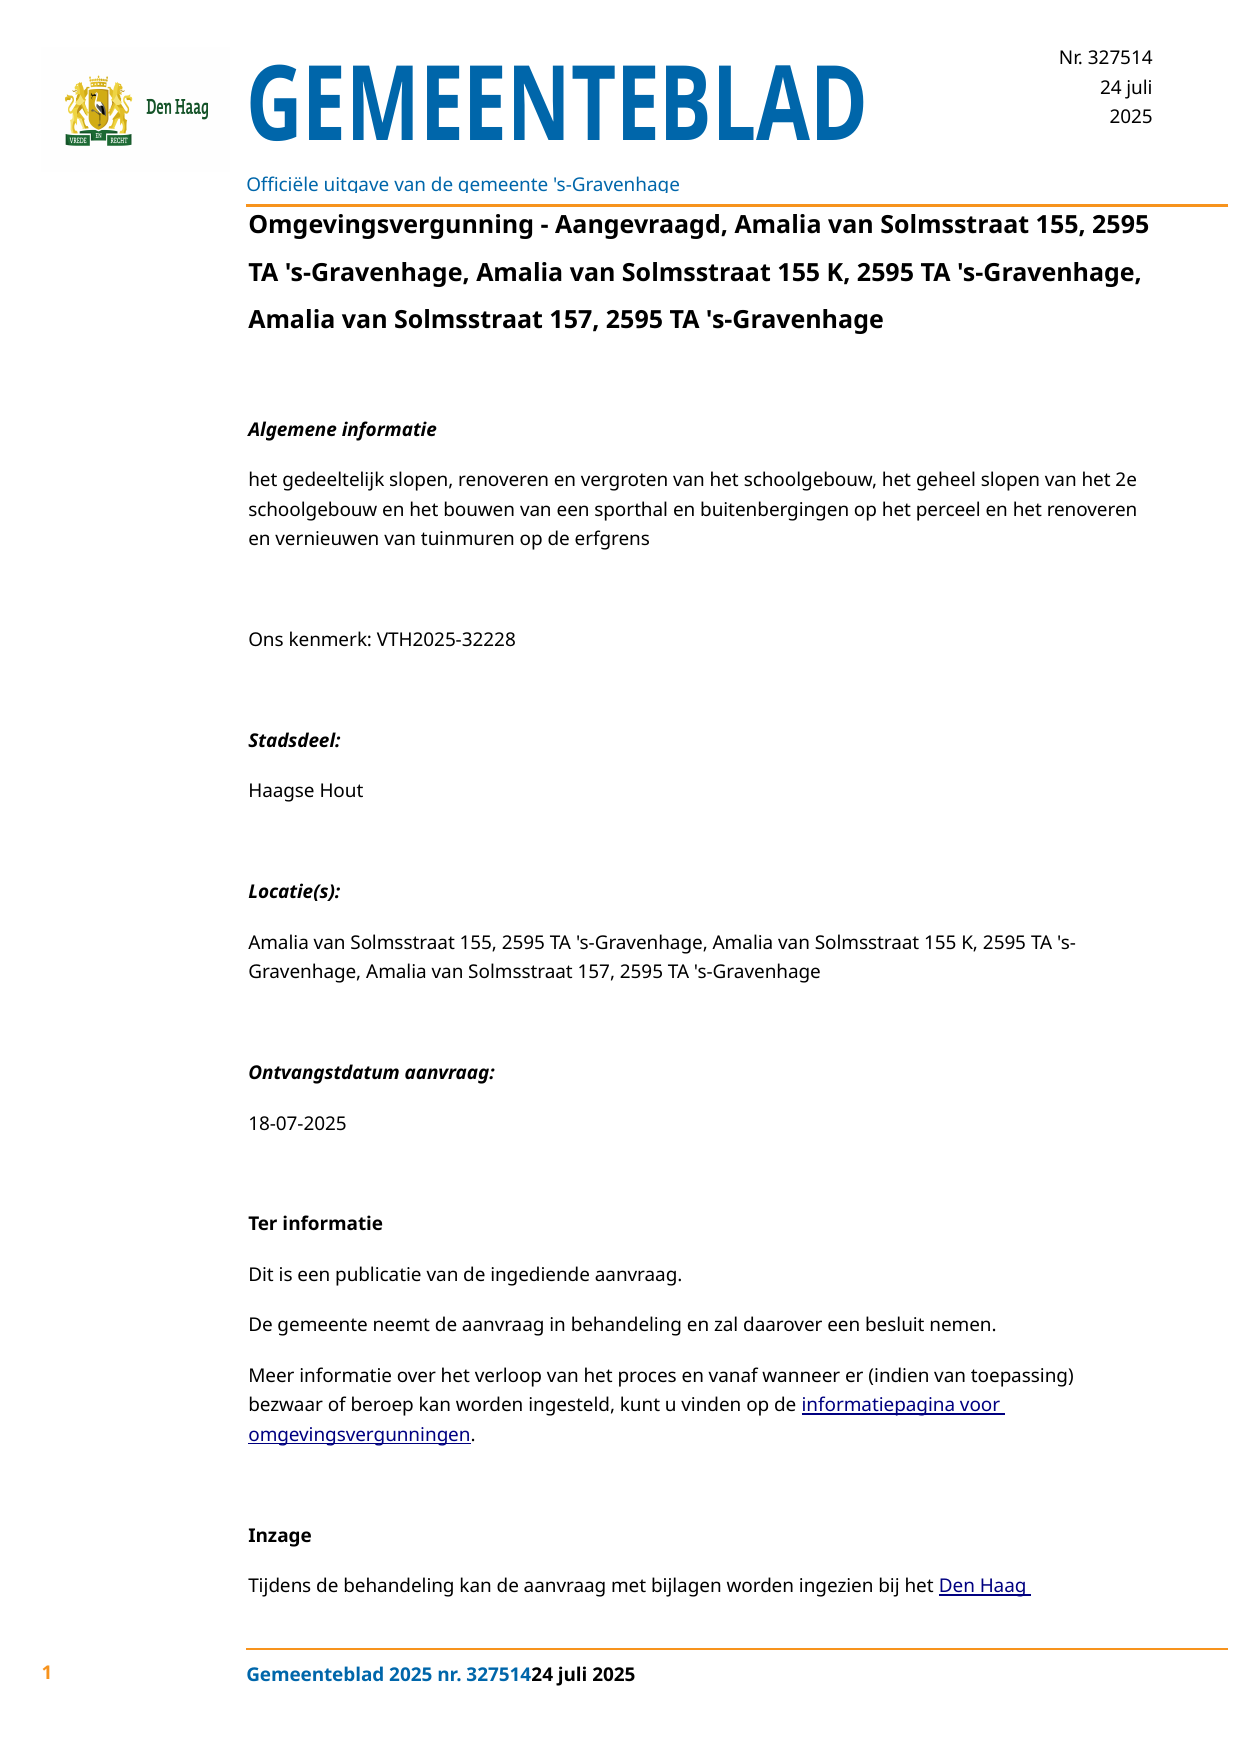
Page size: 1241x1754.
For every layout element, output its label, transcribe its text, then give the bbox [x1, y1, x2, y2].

text Meer informatie over het verloop van het proces en vanaf wanneer er (indien van toepassing) bezwaar of beroep kan worden ingesteld, kunt u vinden op de informatiepagina voor omgevingsvergunningen. [248, 1362, 1152, 1447]
text het gedeeltelijk slopen, renoveren en vergroten van het schoolgebouw, het geheel slopen van het 2e schoolgebouw en het bouwen van een sporthal en buitenbergingen op het perceel en het renoveren en vernieuwen van tuinmuren op de erfgrens [248, 466, 1152, 551]
text De gemeente neemt de aanvraag in behandeling en zal daarover een besluit nemen. [248, 1311, 1152, 1337]
text Inzage [248, 1522, 1152, 1547]
text Stadsdeel: [248, 727, 1152, 753]
text Ter informatie [248, 1211, 1152, 1236]
text 18-07-2025 [248, 1110, 1152, 1135]
text Algemene informatie [248, 416, 1152, 442]
text Ontvangstdatum aanvraag: [248, 1059, 1152, 1085]
picture [41, 47, 231, 172]
text Locatie(s): [248, 878, 1152, 904]
text Amalia van Solmsstraat 155, 2595 TA 's-Gravenhage, Amalia van Solmsstraat 155 K, 2595 TA 's-Gravenhage, Amalia van Solmsstraat 157, 2595 TA 's-Gravenhage [248, 929, 1152, 984]
text Dit is een publicatie van de ingediende aanvraag. [248, 1261, 1152, 1287]
text Ons kenmerk: VTH2025-32228 [248, 626, 1152, 652]
text Haagse Hout [248, 778, 1152, 803]
text Omgevingsvergunning - Aangevraagd, Amalia van Solmsstraat 155, 2595 TA 's-Gravenhage, Amalia van Solmsstraat 155 K, 2595 TA 's-Gravenhage, Amalia van Solmsstraat 157, 2595 TA 's-Gravenhage [248, 207, 1152, 336]
text Tijdens de behandeling kan de aanvraag met bijlagen worden ingezien bij het Den Haag [248, 1572, 1152, 1598]
